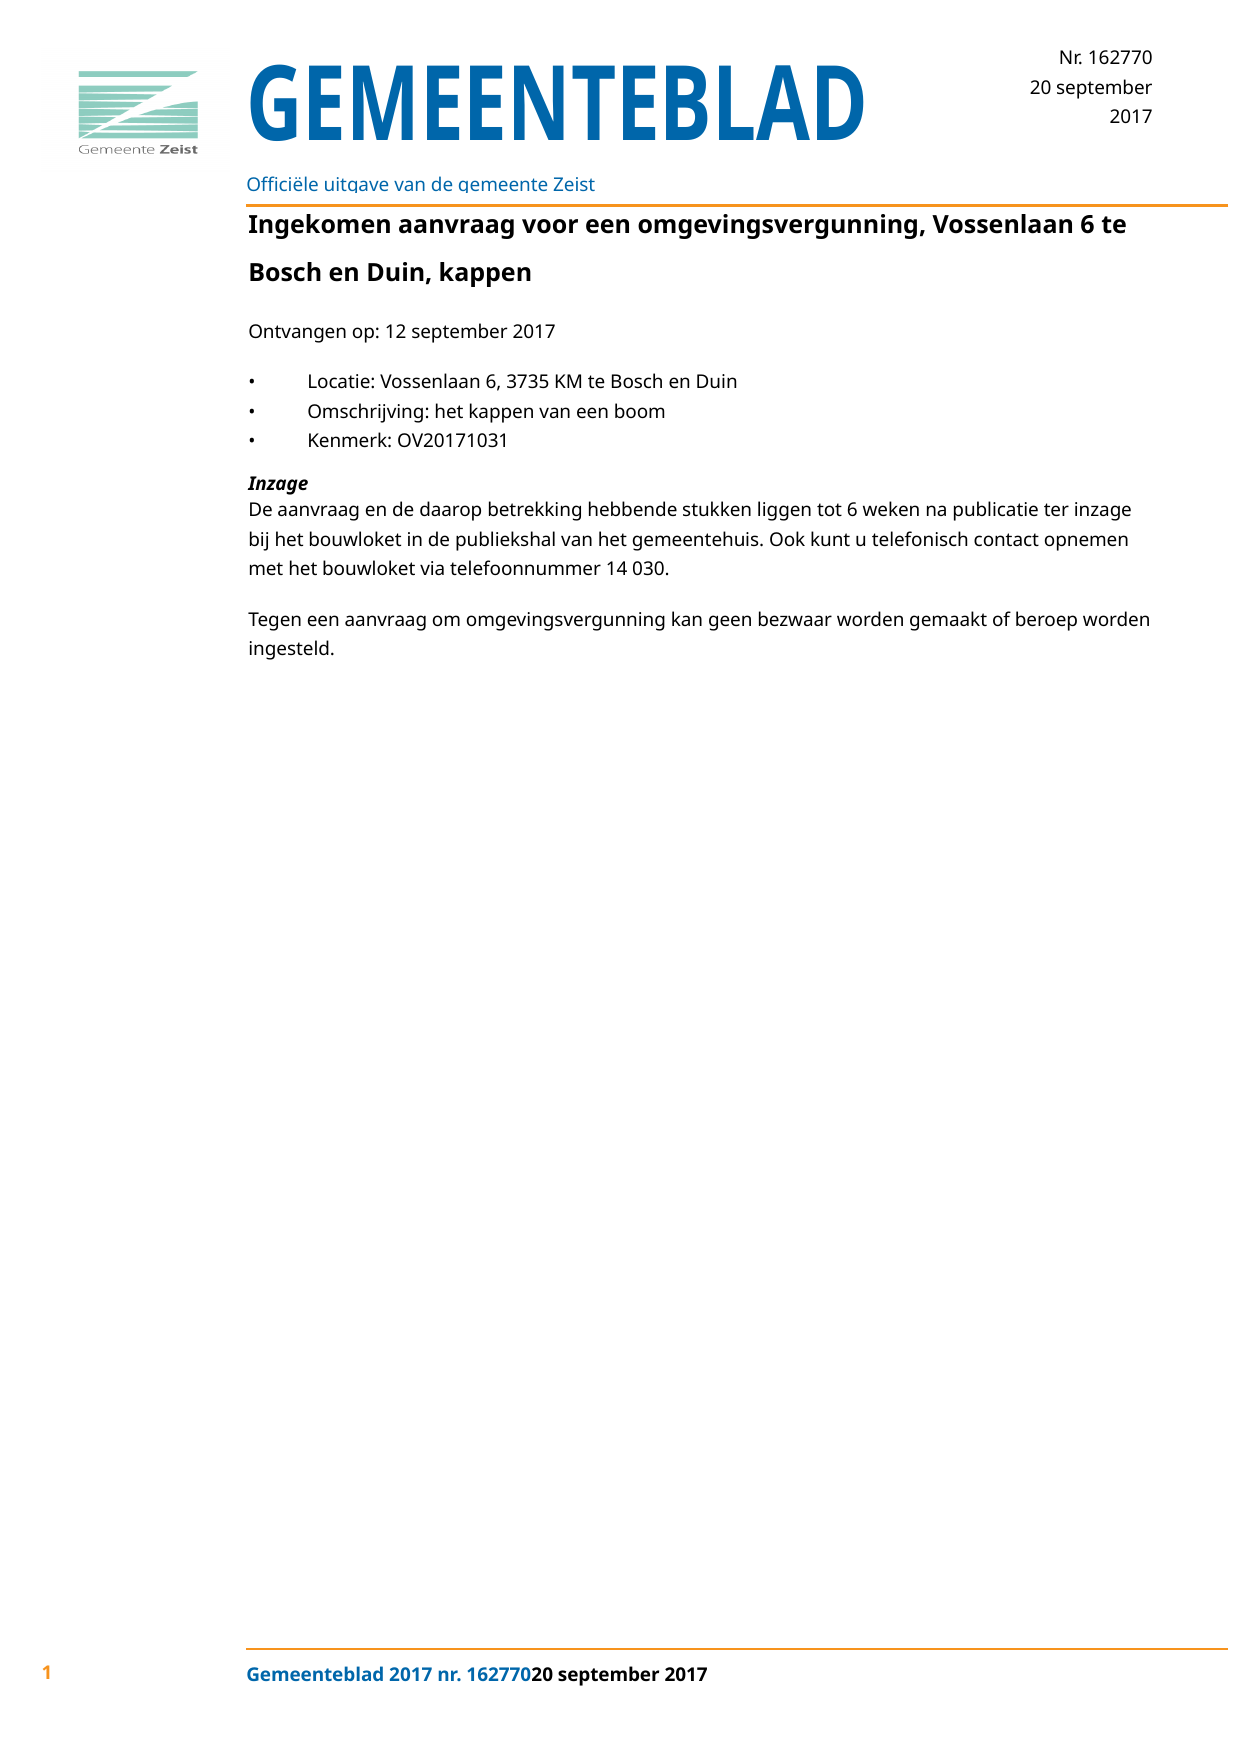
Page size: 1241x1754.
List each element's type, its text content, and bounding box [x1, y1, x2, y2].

text Ontvangen op: 12 september 2017 [248, 318, 1152, 344]
list Locatie: Vossenlaan 6, 3735 KM te Bosch en Duin [248, 368, 1152, 394]
text Tegen een aanvraag om omgevingsvergunning kan geen bezwaar worden gemaakt of beroep worden ingesteld. [248, 606, 1152, 661]
text Ingekomen aanvraag voor een omgevingsvergunning, Vossenlaan 6 te Bosch en Duin, kappen [248, 207, 1152, 288]
text Inzage [248, 471, 1152, 496]
picture [41, 47, 231, 172]
list Kenmerk: OV20171031 [248, 427, 1152, 453]
list Omschrijving: het kappen van een boom [248, 398, 1152, 424]
text De aanvraag en de daarop betrekking hebbende stukken liggen tot 6 weken na publicatie ter inzage bij het bouwloket in de publiekshal van het gemeentehuis. Ook kunt u telefonisch contact opnemen met het bouwloket via telefoonnummer 14 030. [248, 496, 1152, 581]
